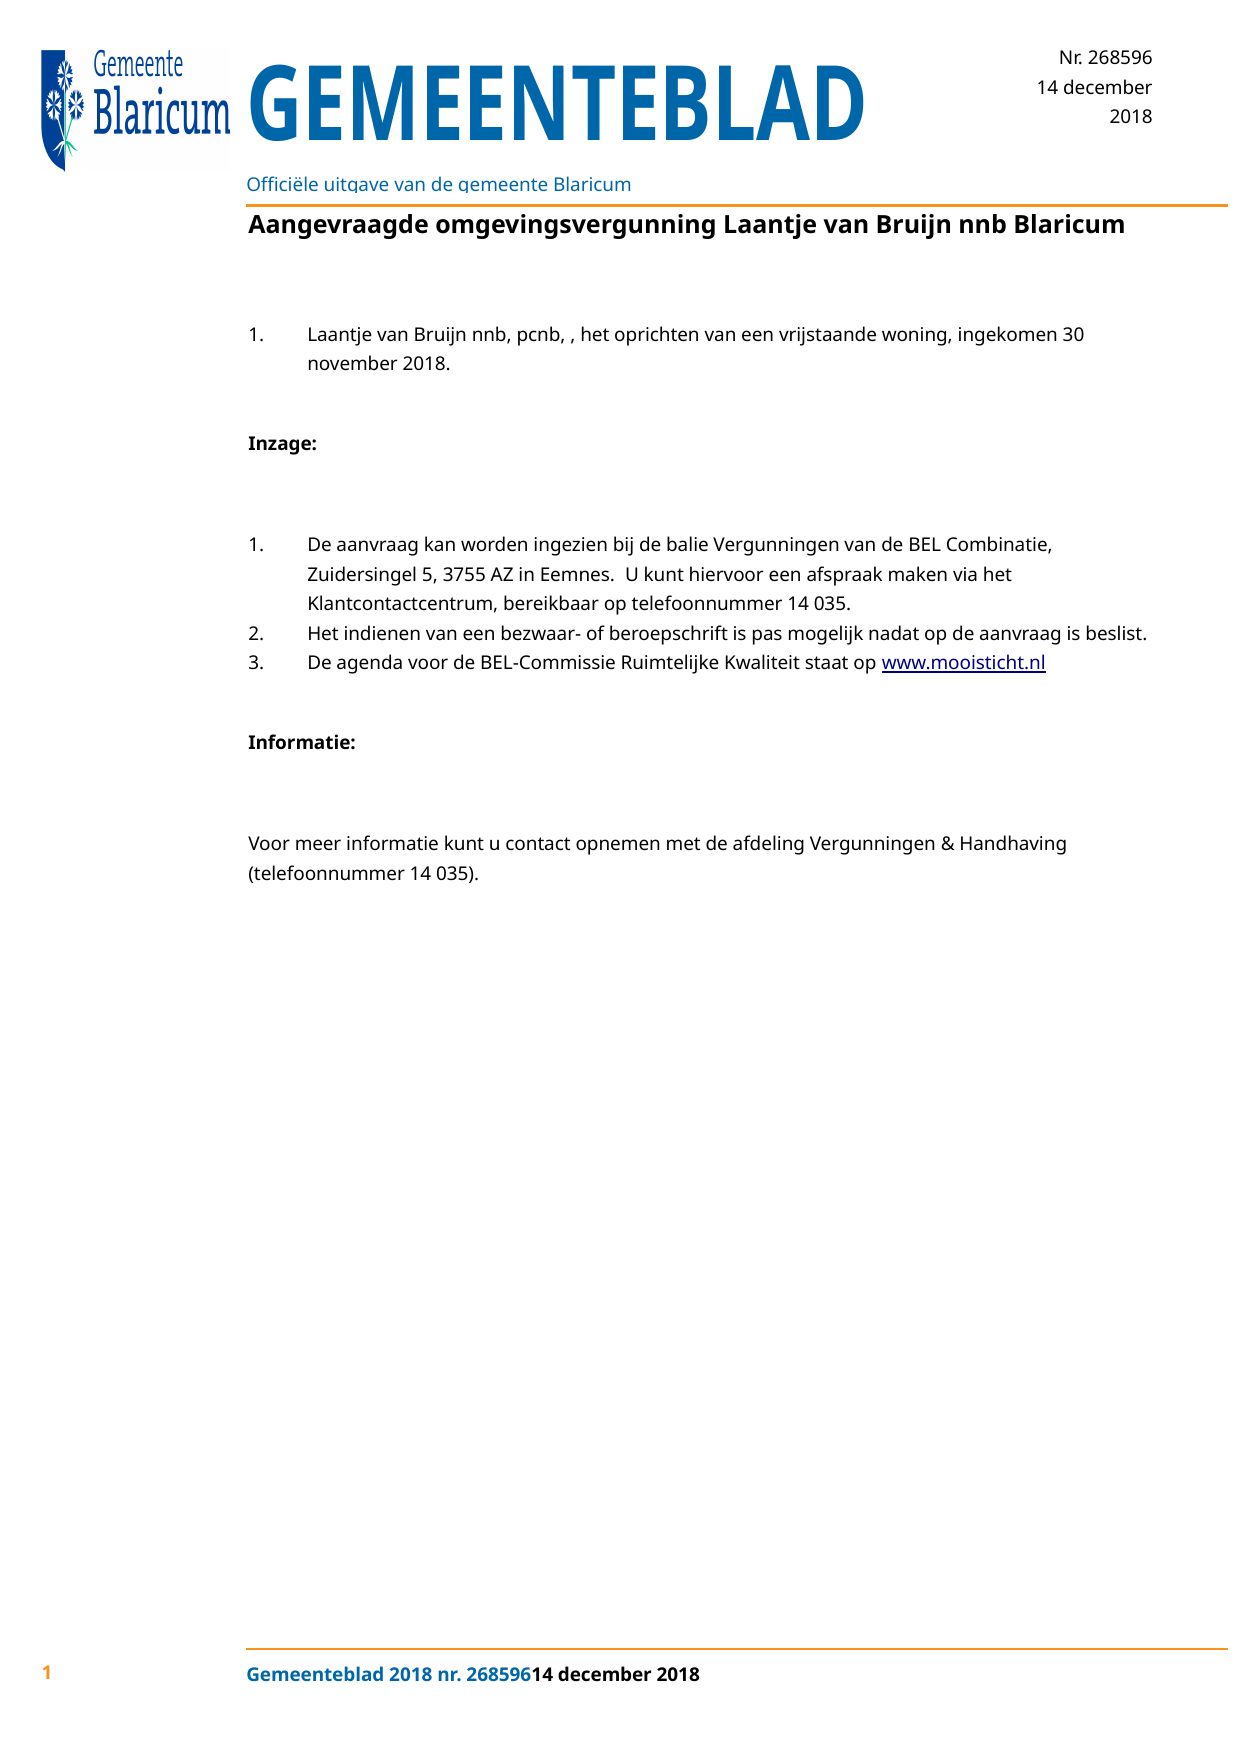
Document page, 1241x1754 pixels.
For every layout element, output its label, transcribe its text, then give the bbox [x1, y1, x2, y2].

text Inzage: [248, 430, 1152, 456]
list De agenda voor de BEL-Commissie Ruimtelijke Kwaliteit staat op www.mooisticht.nl [248, 649, 1152, 675]
list Het indienen van een bezwaar- of beroepschrift is pas mogelijk nadat op de aanvraag is beslist. [248, 620, 1152, 646]
text Voor meer informatie kunt u contact opnemen met de afdeling Vergunningen & Handhaving (telefoonnummer 14 035). [248, 830, 1152, 886]
list De aanvraag kan worden ingezien bij de balie Vergunningen van de BEL Combinatie, Zuidersingel 5, 3755 AZ in Eemnes. U kunt hiervoor een afspraak maken via het Klantcontactcentrum, bereikbaar op telefoonnummer 14 035. [248, 531, 1152, 616]
picture [41, 47, 231, 172]
list Laantje van Bruijn nnb, pcnb, , het oprichten van een vrijstaande woning, ingekomen 30 november 2018. [248, 321, 1152, 376]
text Informatie: [248, 729, 1152, 755]
text Aangevraagde omgevingsvergunning Laantje van Bruijn nnb Blaricum [248, 207, 1152, 241]
